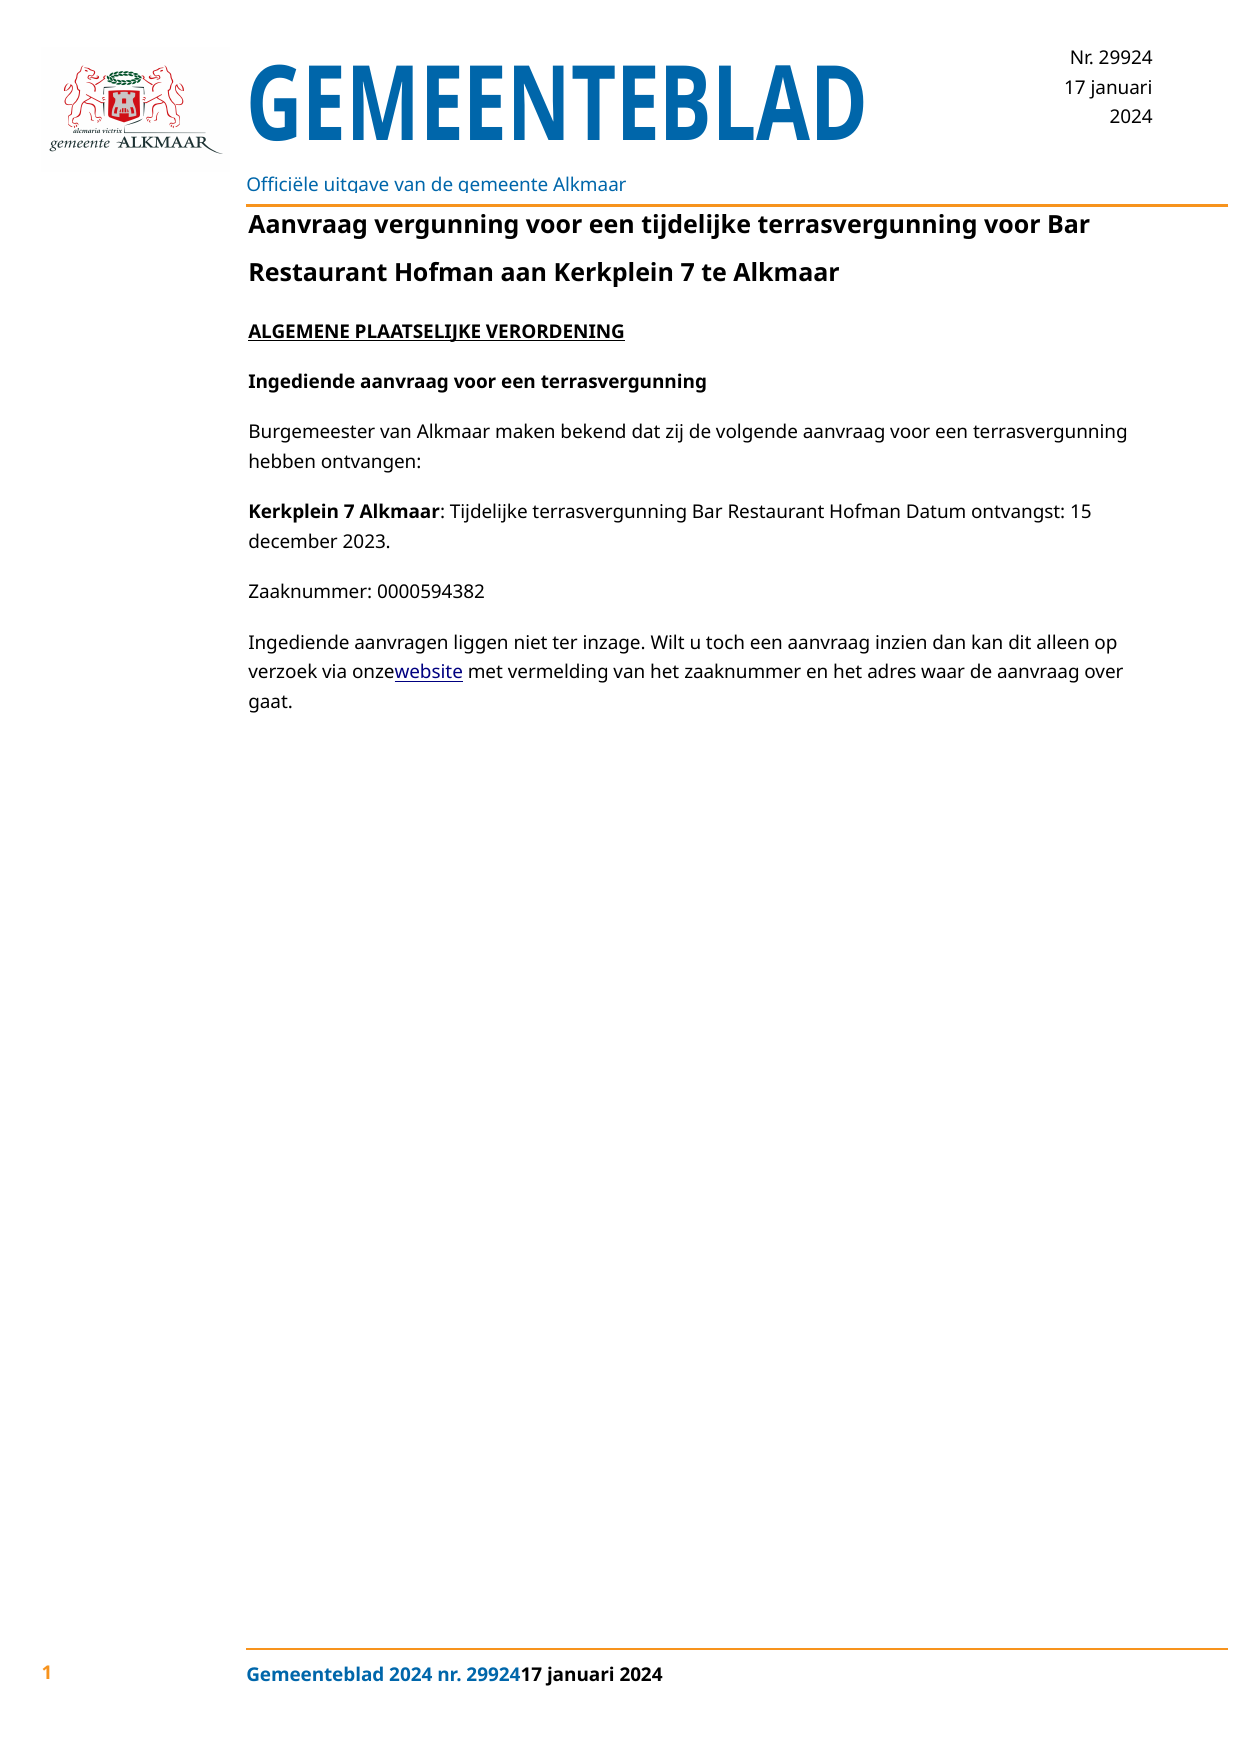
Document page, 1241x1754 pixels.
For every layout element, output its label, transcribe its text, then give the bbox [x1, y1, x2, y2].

text Burgemeester van Alkmaar maken bekend dat zij de volgende aanvraag voor een terrasvergunning hebben ontvangen: [248, 419, 1152, 474]
text Aanvraag vergunning voor een tijdelijke terrasvergunning voor Bar Restaurant Hofman aan Kerkplein 7 te Alkmaar [248, 207, 1152, 288]
text Kerkplein 7 Alkmaar: Tijdelijke terrasvergunning Bar Restaurant Hofman Datum ontvangst: 15 december 2023. [248, 499, 1152, 554]
text ALGEMENE PLAATSELIJKE VERORDENING [248, 318, 1152, 344]
text Ingediende aanvragen liggen niet ter inzage. Wilt u toch een aanvraag inzien dan kan dit alleen op verzoek via onzewebsite met vermelding van het zaaknummer en het adres waar de aanvraag over gaat. [248, 629, 1152, 714]
text Zaaknummer: 0000594382 [248, 579, 1152, 604]
text Ingediende aanvraag voor een terrasvergunning [248, 368, 1152, 394]
picture [41, 47, 231, 172]
